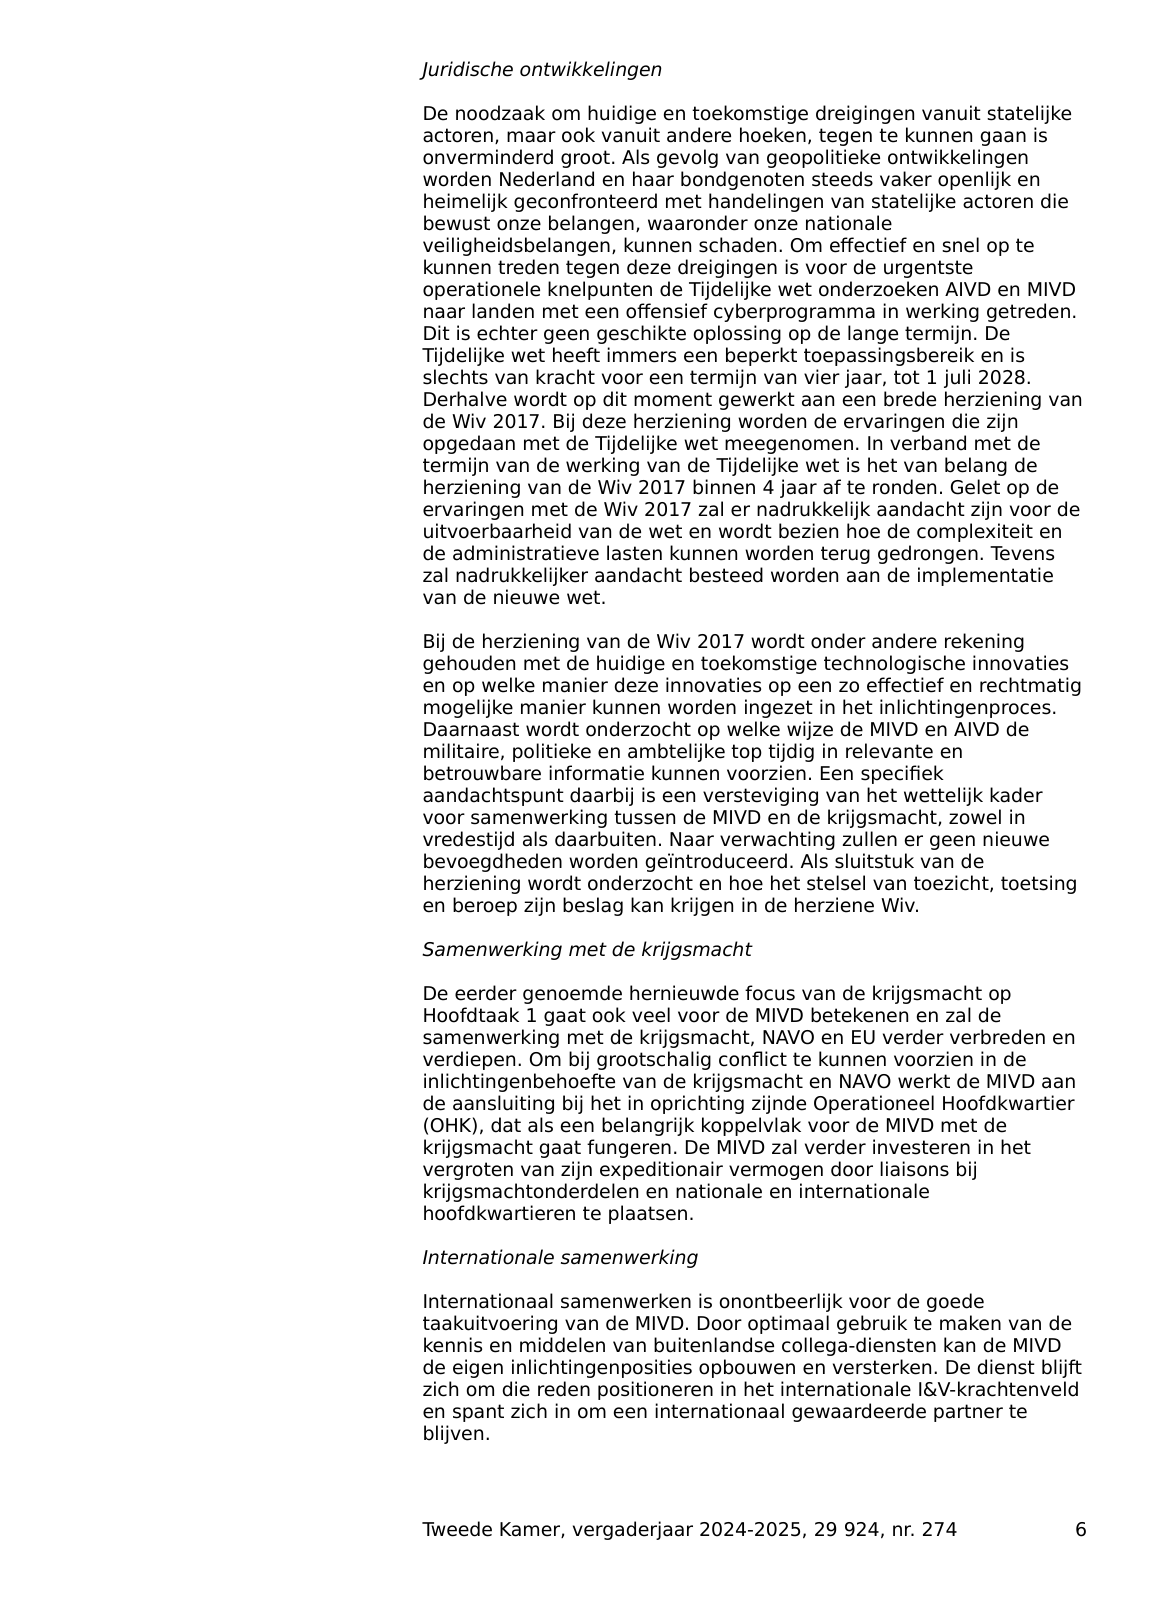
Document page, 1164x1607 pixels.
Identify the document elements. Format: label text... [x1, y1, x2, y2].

text Bij de herziening van de Wiv 2017 wordt onder andere rekening gehouden met de huidige en toekomstige technologische innovaties en op welke manier deze innovaties op een zo effectief en rechtmatig mogelijke manier kunnen worden ingezet in het inlichtingenproces. Daarnaast wordt onderzocht op welke wijze de MIVD en AIVD de militaire, politieke en ambtelijke top tijdig in relevante en betrouwbare informatie kunnen voorzien. Een specifiek aandachtspunt daarbij is een versteviging van het wettelijk kader voor samenwerking tussen de MIVD en de krijgsmacht, zowel in vredestijd als daarbuiten. Naar verwachting zullen er geen nieuwe bevoegdheden worden geïntroduceerd. Als sluitstuk van de herziening wordt onderzocht en hoe het stelsel van toezicht, toetsing en beroep zijn beslag kan krijgen in de herziene Wiv. [422, 631, 1087, 917]
subtitle Samenwerking met de krijgsmacht [422, 939, 1087, 961]
subtitle Juridische ontwikkelingen [422, 59, 1087, 81]
text De noodzaak om huidige en toekomstige dreigingen vanuit statelijke actoren, maar ook vanuit andere hoeken, tegen te kunnen gaan is onverminderd groot. Als gevolg van geopolitieke ontwikkelingen worden Nederland en haar bondgenoten steeds vaker openlijk en heimelijk geconfronteerd met handelingen van statelijke actoren die bewust onze belangen, waaronder onze nationale veiligheidsbelangen, kunnen schaden. Om effectief en snel op te kunnen treden tegen deze dreigingen is voor de urgentste operationele knelpunten de Tijdelijke wet onderzoeken AIVD en MIVD naar landen met een offensief cyberprogramma in werking getreden. Dit is echter geen geschikte oplossing op de lange termijn. De Tijdelijke wet heeft immers een beperkt toepassingsbereik en is slechts van kracht voor een termijn van vier jaar, tot 1 juli 2028. Derhalve wordt op dit moment gewerkt aan een brede herziening van de Wiv 2017. Bij deze herziening worden de ervaringen die zijn opgedaan met de Tijdelijke wet meegenomen. In verband met de termijn van de werking van de Tijdelijke wet is het van belang de herziening van de Wiv 2017 binnen 4 jaar af te ronden. Gelet op de ervaringen met de Wiv 2017 zal er nadrukkelijk aandacht zijn voor de uitvoerbaarheid van de wet en wordt bezien hoe de complexiteit en de administratieve lasten kunnen worden terug gedrongen. Tevens zal nadrukkelijker aandacht besteed worden aan de implementatie van de nieuwe wet. [422, 103, 1087, 609]
subtitle Internationale samenwerking [422, 1247, 1087, 1269]
text Internationaal samenwerken is onontbeerlijk voor de goede taakuitvoering van de MIVD. Door optimaal gebruik te maken van de kennis en middelen van buitenlandse collega-diensten kan de MIVD de eigen inlichtingenposities opbouwen en versterken. De dienst blijft zich om die reden positioneren in het internationale I&V-krachtenveld en spant zich in om een internationaal gewaardeerde partner te blijven. [422, 1291, 1087, 1445]
text De eerder genoemde hernieuwde focus van de krijgsmacht op Hoofdtaak 1 gaat ook veel voor de MIVD betekenen en zal de samenwerking met de krijgsmacht, NAVO en EU verder verbreden en verdiepen. Om bij grootschalig conflict te kunnen voorzien in de inlichtingenbehoefte van de krijgsmacht en NAVO werkt de MIVD aan de aansluiting bij het in oprichting zijnde Operationeel Hoofdkwartier (OHK), dat als een belangrijk koppelvlak voor de MIVD met de krijgsmacht gaat fungeren. De MIVD zal verder investeren in het vergroten van zijn expeditionair vermogen door liaisons bij krijgsmachtonderdelen en nationale en internationale hoofdkwartieren te plaatsen. [422, 983, 1087, 1225]
